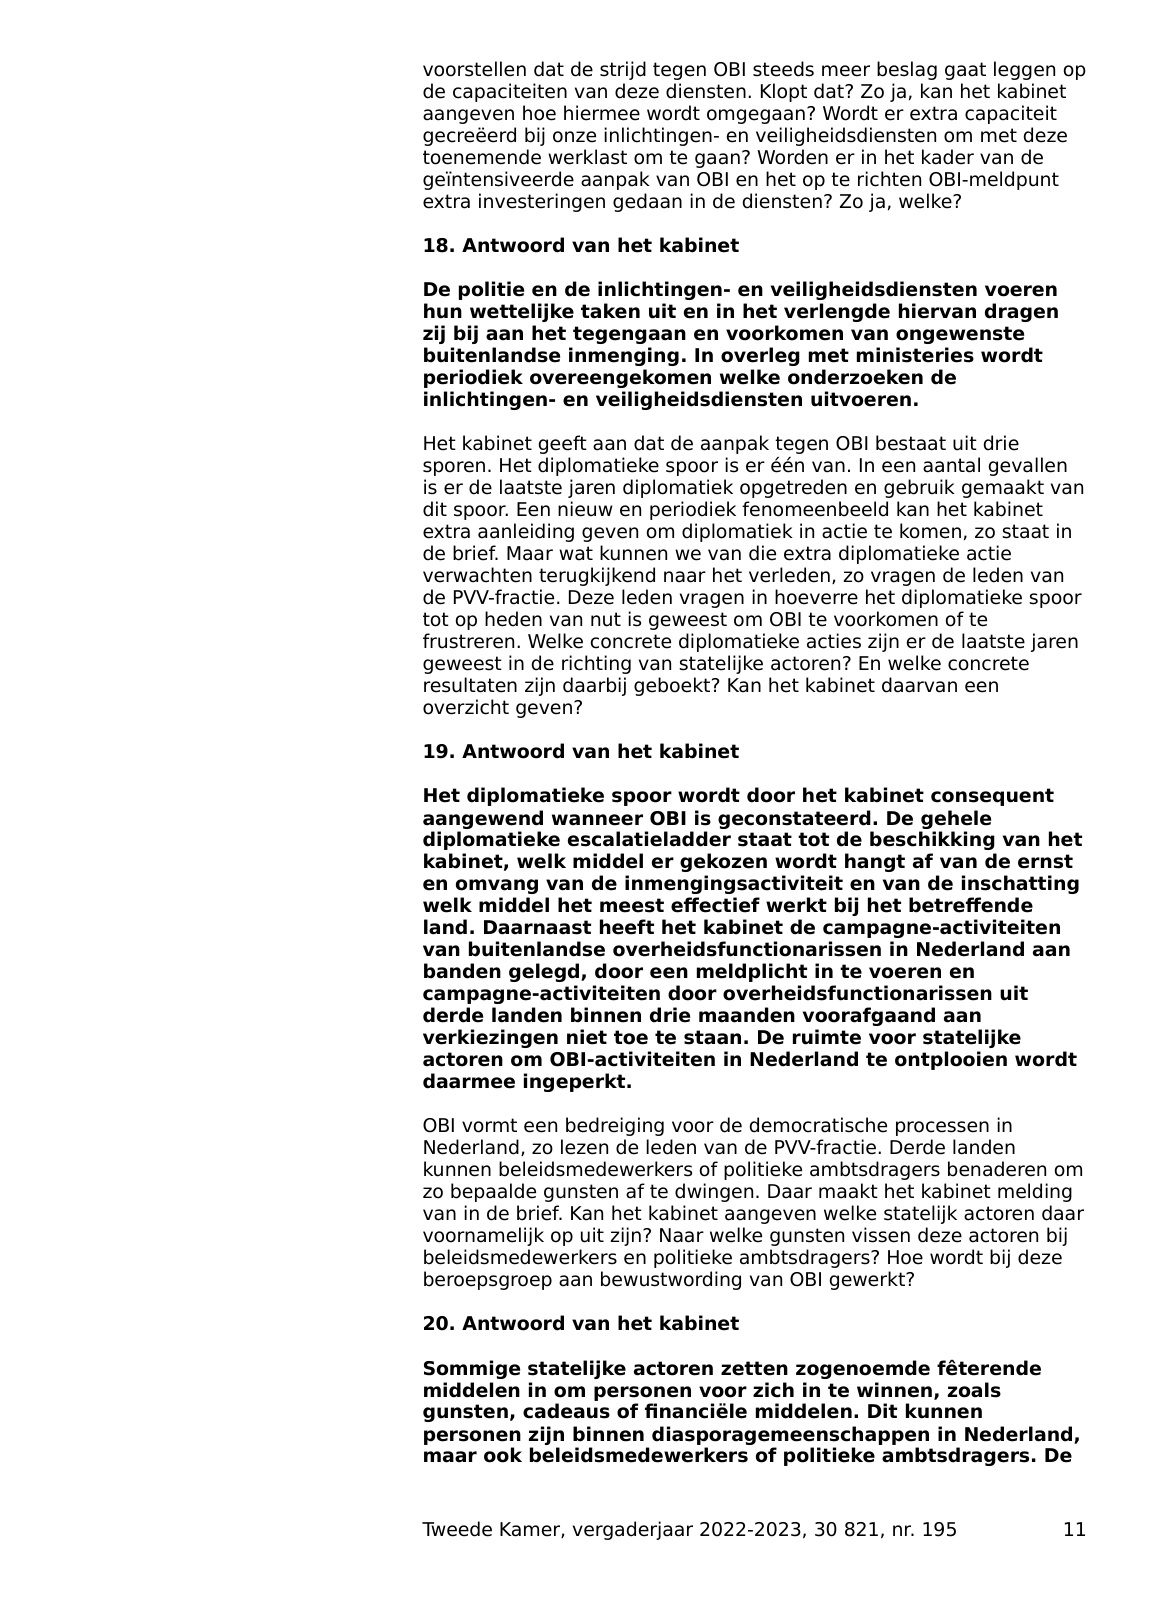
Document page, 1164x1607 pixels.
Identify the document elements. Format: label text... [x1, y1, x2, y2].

subtitle 18. Antwoord van het kabinet [422, 235, 1087, 257]
subtitle 20. Antwoord van het kabinet [422, 1313, 1087, 1335]
text voorstellen dat de strijd tegen OBI steeds meer beslag gaat leggen op de capaciteiten van deze diensten. Klopt dat? Zo ja, kan het kabinet aangeven hoe hiermee wordt omgegaan? Wordt er extra capaciteit gecreëerd bij onze inlichtingen- en veiligheidsdiensten om met deze toenemende werklast om te gaan? Worden er in het kader van de geïntensiveerde aanpak van OBI en het op te richten OBI-meldpunt extra investeringen gedaan in de diensten? Zo ja, welke? [422, 59, 1087, 213]
text Het kabinet geeft aan dat de aanpak tegen OBI bestaat uit drie sporen. Het diplomatieke spoor is er één van. In een aantal gevallen is er de laatste jaren diplomatiek opgetreden en gebruik gemaakt van dit spoor. Een nieuw en periodiek fenomeenbeeld kan het kabinet extra aanleiding geven om diplomatiek in actie te komen, zo staat in de brief. Maar wat kunnen we van die extra diplomatieke actie verwachten terugkijkend naar het verleden, zo vragen de leden van de PVV-fractie. Deze leden vragen in hoeverre het diplomatieke spoor tot op heden van nut is geweest om OBI te voorkomen of te frustreren. Welke concrete diplomatieke acties zijn er de laatste jaren geweest in de richting van statelijke actoren? En welke concrete resultaten zijn daarbij geboekt? Kan het kabinet daarvan een overzicht geven? [422, 433, 1087, 719]
text Sommige statelijke actoren zetten zogenoemde fêterende middelen in om personen voor zich in te winnen, zoals gunsten, cadeaus of financiële middelen. Dit kunnen personen zijn binnen diasporagemeenschappen in Nederland, maar ook beleidsmedewerkers of politieke ambtsdragers. De [422, 1357, 1087, 1467]
text OBI vormt een bedreiging voor de democratische processen in Nederland, zo lezen de leden van de PVV-fractie. Derde landen kunnen beleidsmedewerkers of politieke ambtsdragers benaderen om zo bepaalde gunsten af te dwingen. Daar maakt het kabinet melding van in de brief. Kan het kabinet aangeven welke statelijk actoren daar voornamelijk op uit zijn? Naar welke gunsten vissen deze actoren bij beleidsmedewerkers en politieke ambtsdragers? Hoe wordt bij deze beroepsgroep aan bewustwording van OBI gewerkt? [422, 1115, 1087, 1291]
text De politie en de inlichtingen- en veiligheidsdiensten voeren hun wettelijke taken uit en in het verlengde hiervan dragen zij bij aan het tegengaan en voorkomen van ongewenste buitenlandse inmenging. In overleg met ministeries wordt periodiek overeengekomen welke onderzoeken de inlichtingen- en veiligheidsdiensten uitvoeren. [422, 279, 1087, 411]
subtitle 19. Antwoord van het kabinet [422, 741, 1087, 763]
text Het diplomatieke spoor wordt door het kabinet consequent aangewend wanneer OBI is geconstateerd. De gehele diplomatieke escalatieladder staat tot de beschikking van het kabinet, welk middel er gekozen wordt hangt af van de ernst en omvang van de inmengingsactiviteit en van de inschatting welk middel het meest effectief werkt bij het betreffende land. Daarnaast heeft het kabinet de campagne-activiteiten van buitenlandse overheidsfunctionarissen in Nederland aan banden gelegd, door een meldplicht in te voeren en campagne-activiteiten door overheidsfunctionarissen uit derde landen binnen drie maanden voorafgaand aan verkiezingen niet toe te staan. De ruimte voor statelijke actoren om OBI-activiteiten in Nederland te ontplooien wordt daarmee ingeperkt. [422, 785, 1087, 1093]
